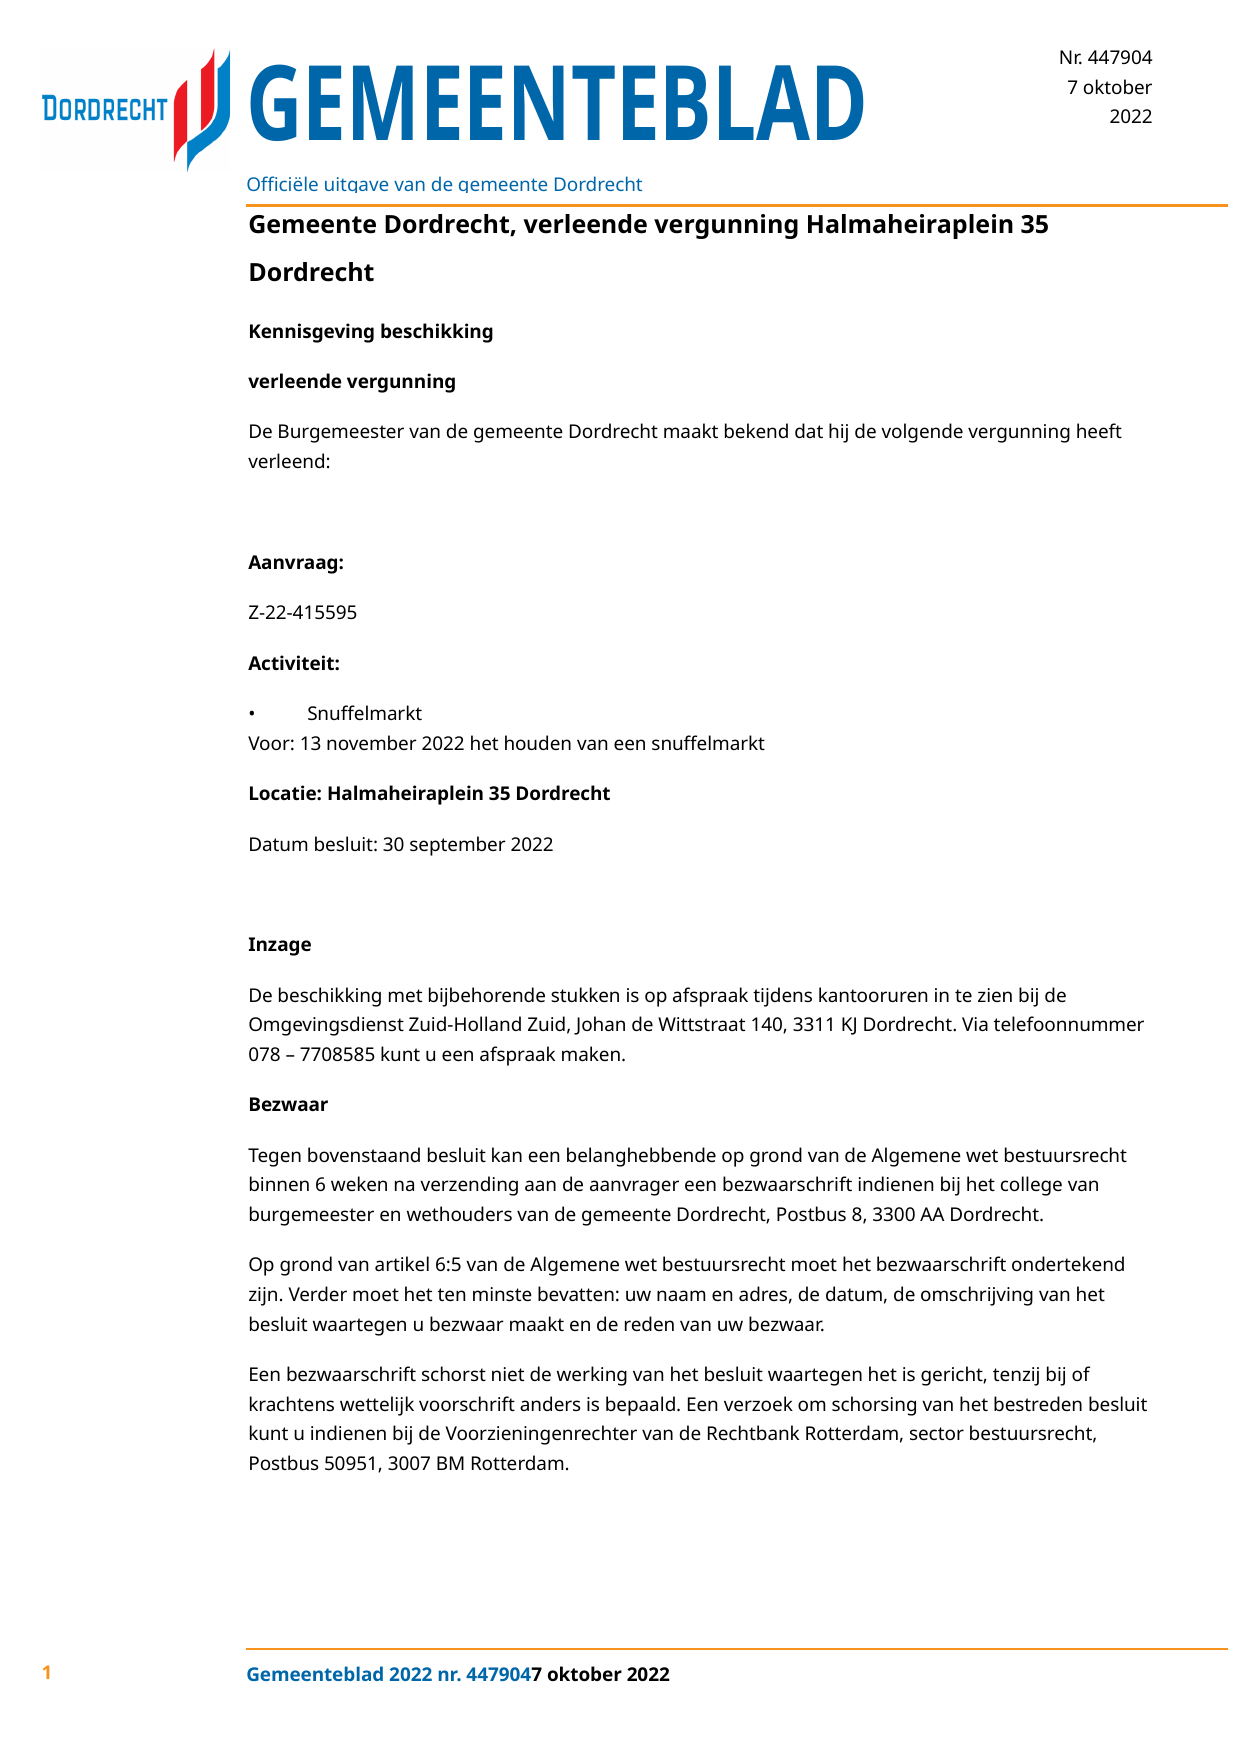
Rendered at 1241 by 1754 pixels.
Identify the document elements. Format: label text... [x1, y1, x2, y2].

text Bezwaar [248, 1092, 1152, 1117]
picture [41, 47, 231, 172]
text Activiteit: [248, 650, 1152, 676]
text De beschikking met bijbehorende stukken is op afspraak tijdens kantooruren in te zien bij de Omgevingsdienst Zuid-Holland Zuid, Johan de Wittstraat 140, 3311 KJ Dordrecht. Via telefoonnummer 078 – 7708585 kunt u een afspraak maken. [248, 982, 1152, 1067]
text Datum besluit: 30 september 2022 [248, 831, 1152, 857]
text Z-22-415595 [248, 599, 1152, 625]
text Inzage [248, 932, 1152, 957]
text Aanvraag: [248, 549, 1152, 575]
text Locatie: Halmaheiraplein 35 Dordrecht [248, 780, 1152, 806]
text De Burgemeester van de gemeente Dordrecht maakt bekend dat hij de volgende vergunning heeft verleend: [248, 419, 1152, 474]
text Kennisgeving beschikking [248, 318, 1152, 344]
text Op grond van artikel 6:5 van de Algemene wet bestuursrecht moet het bezwaarschrift ondertekend zijn. Verder moet het ten minste bevatten: uw naam en adres, de datum, de omschrijving van het besluit waartegen u bezwaar maakt en de reden van uw bezwaar. [248, 1252, 1152, 1337]
text verleende vergunning [248, 368, 1152, 394]
text Voor: 13 november 2022 het houden van een snuffelmarkt [248, 730, 1152, 756]
text Een bezwaarschrift schorst niet de werking van het besluit waartegen het is gericht, tenzij bij of krachtens wettelijk voorschrift anders is bepaald. Een verzoek om schorsing van het bestreden besluit kunt u indienen bij de Voorzieningenrechter van de Rechtbank Rotterdam, sector bestuursrecht, Postbus 50951, 3007 BM Rotterdam. [248, 1361, 1152, 1476]
list Snuffelmarkt [248, 700, 1152, 726]
text Tegen bovenstaand besluit kan een belanghebbende op grond van de Algemene wet bestuursrecht binnen 6 weken na verzending aan de aanvrager een bezwaarschrift indienen bij het college van burgemeester en wethouders van de gemeente Dordrecht, Postbus 8, 3300 AA Dordrecht. [248, 1142, 1152, 1227]
text Gemeente Dordrecht, verleende vergunning Halmaheiraplein 35 Dordrecht [248, 207, 1152, 288]
